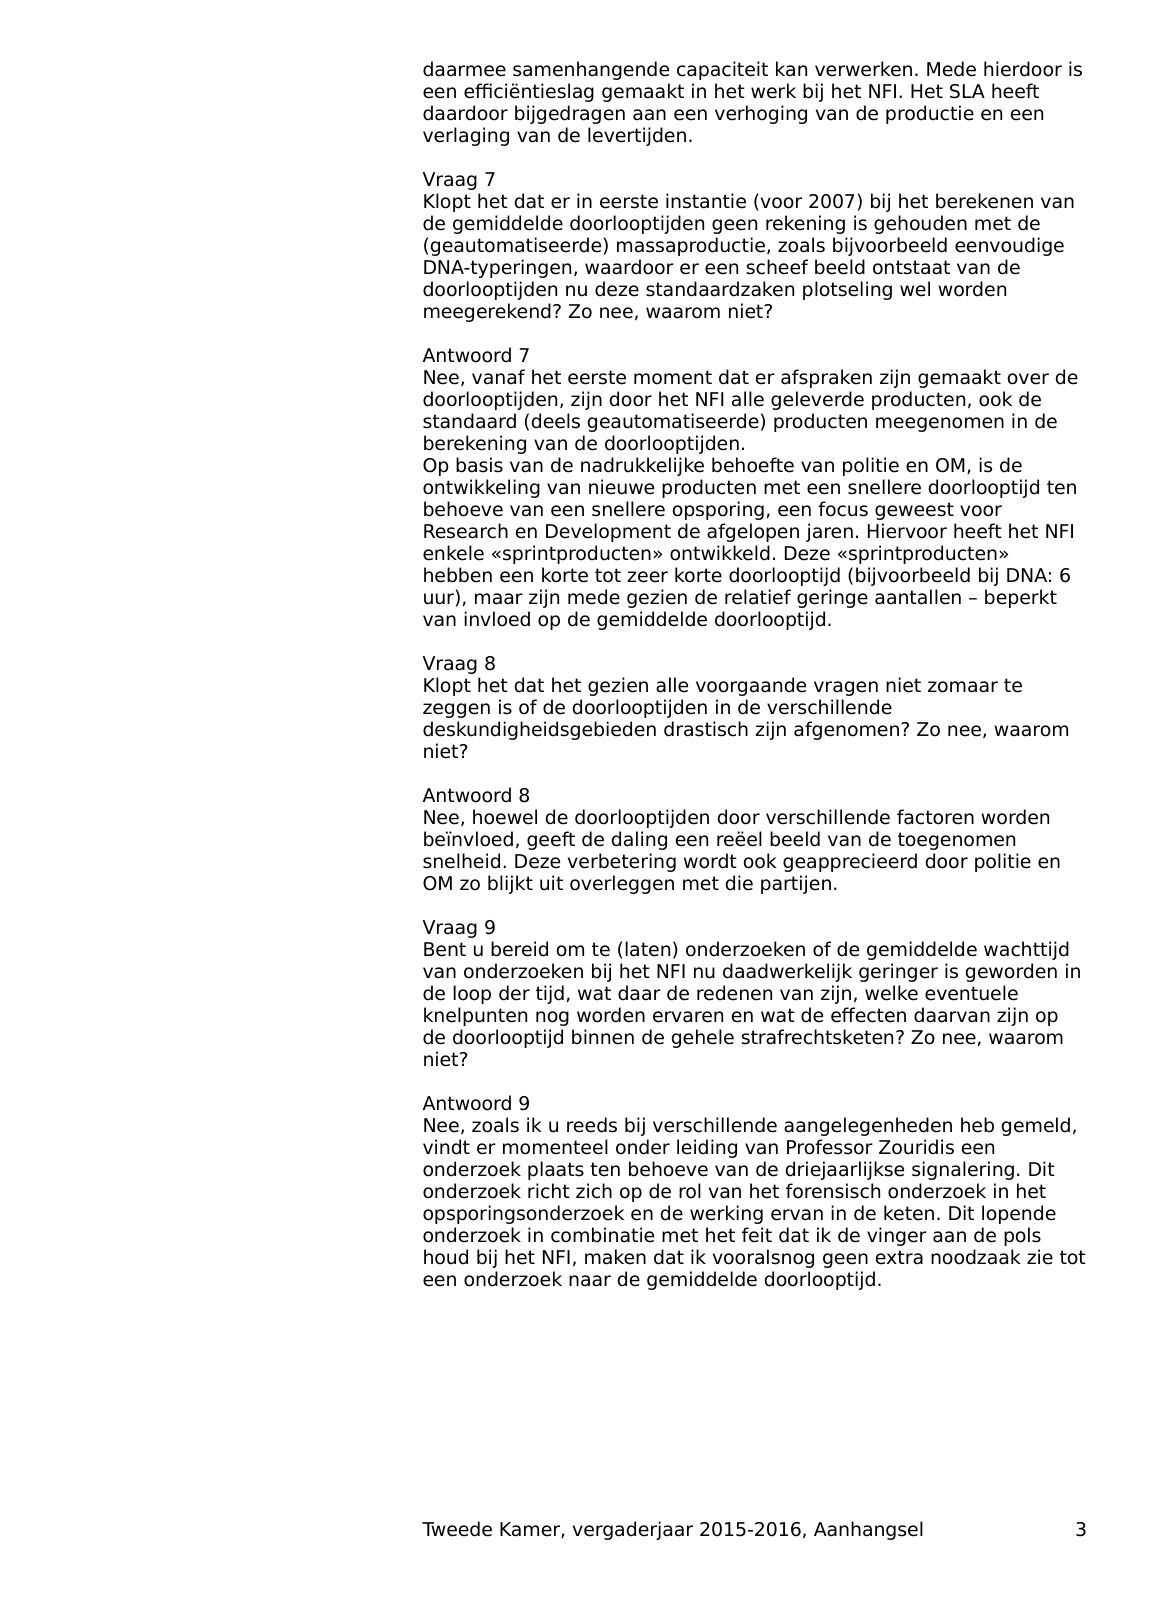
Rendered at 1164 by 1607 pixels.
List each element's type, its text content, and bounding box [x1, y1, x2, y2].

text Nee, hoewel de doorlooptijden door verschillende factoren worden beïnvloed, geeft de daling een reëel beeld van de toegenomen snelheid. Deze verbetering wordt ook geapprecieerd door politie en OM zo blijkt uit overleggen met die partijen. [422, 807, 1087, 895]
text Vraag 8 [422, 653, 1087, 675]
text Vraag 9 [422, 917, 1087, 939]
text Op basis van de nadrukkelijke behoefte van politie en OM, is de ontwikkeling van nieuwe producten met een snellere doorlooptijd ten behoeve van een snellere opsporing, een focus geweest voor Research en Development de afgelopen jaren. Hiervoor heeft het NFI enkele «sprintproducten» ontwikkeld. Deze «sprintproducten» hebben een korte tot zeer korte doorlooptijd (bijvoorbeeld bij DNA: 6 uur), maar zijn mede gezien de relatief geringe aantallen – beperkt van invloed op de gemiddelde doorlooptijd. [422, 455, 1087, 631]
text Antwoord 8 [422, 785, 1087, 807]
text Nee, zoals ik u reeds bij verschillende aangelegenheden heb gemeld, vindt er momenteel onder leiding van Professor Zouridis een onderzoek plaats ten behoeve van de driejaarlijkse signalering. Dit onderzoek richt zich op de rol van het forensisch onderzoek in het opsporingsonderzoek en de werking ervan in de keten. Dit lopende onderzoek in combinatie met het feit dat ik de vinger aan de pols houd bij het NFI, maken dat ik vooralsnog geen extra noodzaak zie tot een onderzoek naar de gemiddelde doorlooptijd. [422, 1115, 1087, 1291]
text Nee, vanaf het eerste moment dat er afspraken zijn gemaakt over de doorlooptijden, zijn door het NFI alle geleverde producten, ook de standaard (deels geautomatiseerde) producten meegenomen in de berekening van de doorlooptijden. [422, 367, 1087, 455]
text daarmee samenhangende capaciteit kan verwerken. Mede hierdoor is een efficiëntieslag gemaakt in het werk bij het NFI. Het SLA heeft daardoor bijgedragen aan een verhoging van de productie en een verlaging van de levertijden. [422, 59, 1087, 147]
text Antwoord 9 [422, 1093, 1087, 1115]
text Antwoord 7 [422, 345, 1087, 367]
text Klopt het dat er in eerste instantie (voor 2007) bij het berekenen van de gemiddelde doorlooptijden geen rekening is gehouden met de (geautomatiseerde) massaproductie, zoals bijvoorbeeld eenvoudige DNA-typeringen, waardoor er een scheef beeld ontstaat van de doorlooptijden nu deze standaardzaken plotseling wel worden meegerekend? Zo nee, waarom niet? [422, 191, 1087, 323]
text Vraag 7 [422, 169, 1087, 191]
text Klopt het dat het gezien alle voorgaande vragen niet zomaar te zeggen is of de doorlooptijden in de verschillende deskundigheidsgebieden drastisch zijn afgenomen? Zo nee, waarom niet? [422, 675, 1087, 763]
text Bent u bereid om te (laten) onderzoeken of de gemiddelde wachttijd van onderzoeken bij het NFI nu daadwerkelijk geringer is geworden in de loop der tijd, wat daar de redenen van zijn, welke eventuele knelpunten nog worden ervaren en wat de effecten daarvan zijn op de doorlooptijd binnen de gehele strafrechtsketen? Zo nee, waarom niet? [422, 939, 1087, 1071]
